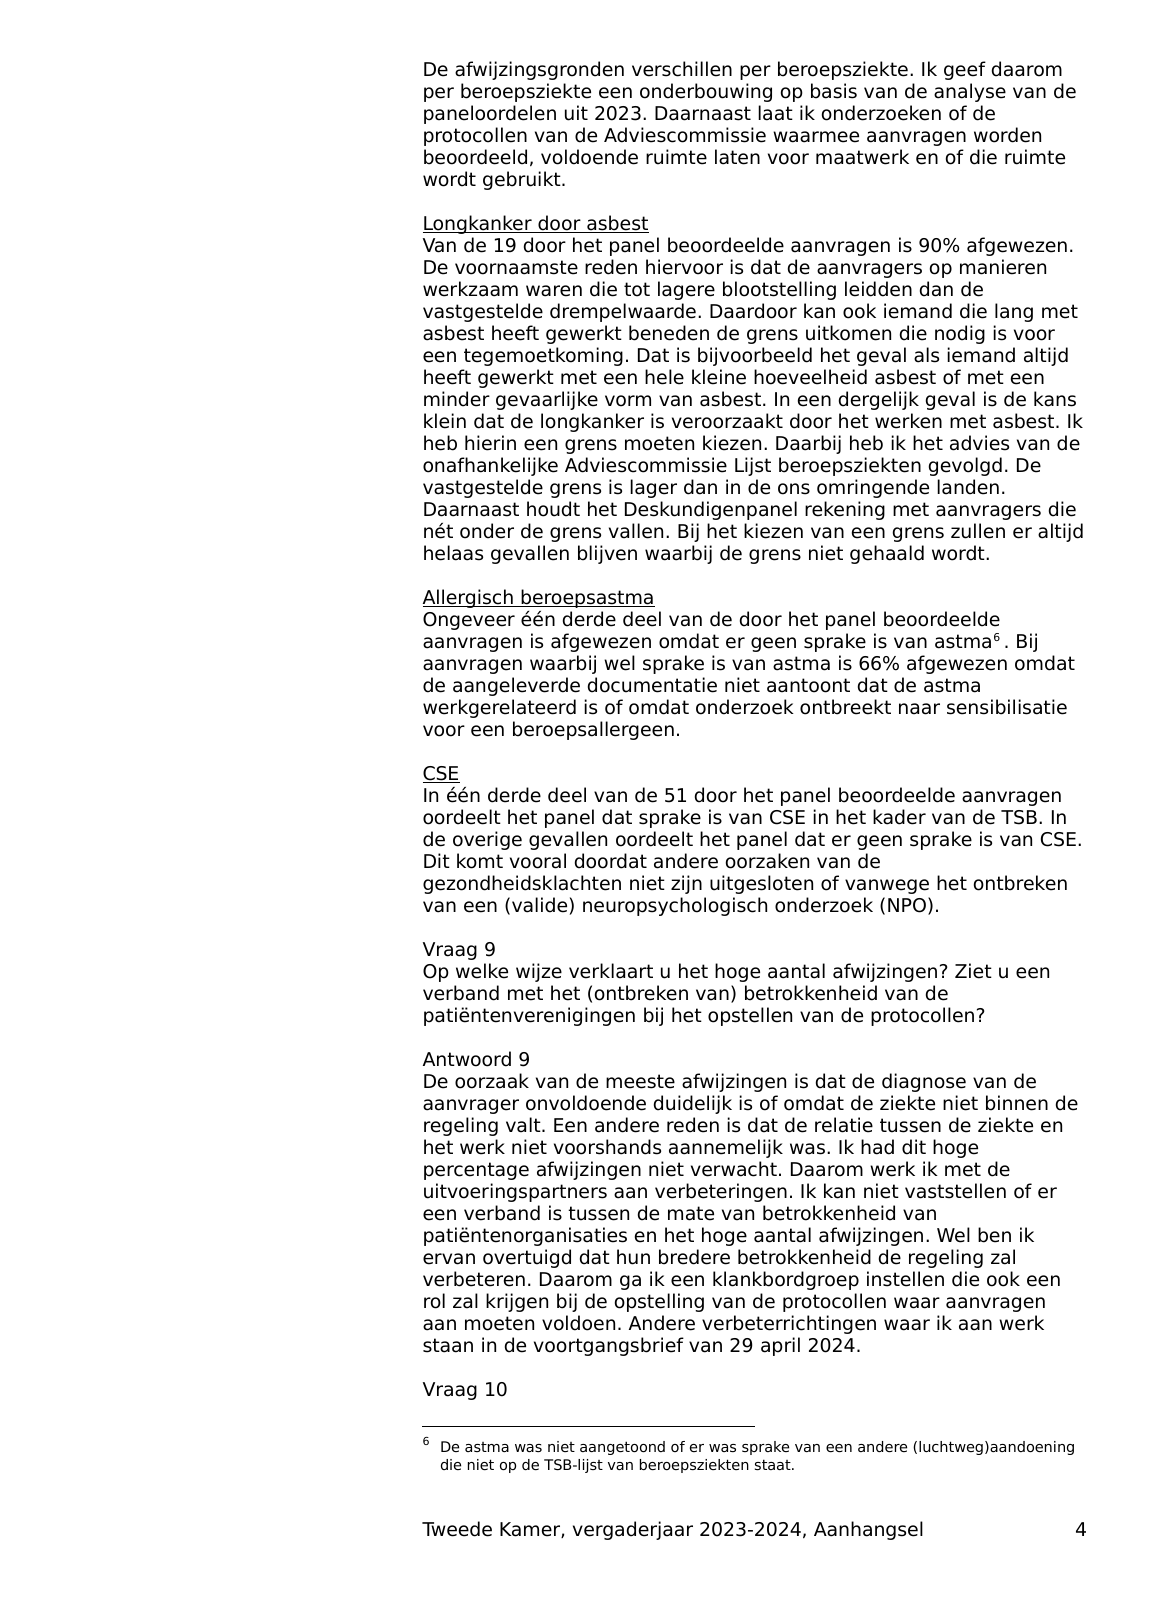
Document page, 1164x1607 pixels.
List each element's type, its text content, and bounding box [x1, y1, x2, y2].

text Longkanker door asbest [422, 213, 1087, 235]
text Antwoord 9 [422, 1049, 1087, 1071]
text Vraag 10 [422, 1379, 1087, 1401]
text Ongeveer één derde deel van de door het panel beoordeelde aanvragen is afgewezen omdat er geen sprake is van astma. Bij aanvragen waarbij wel sprake is van astma is 66% afgewezen omdat de aangeleverde documentatie niet aantoont dat de astma werkgerelateerd is of omdat onderzoek ontbreekt naar sensibilisatie voor een beroepsallergeen. [422, 609, 1087, 741]
text Allergisch beroepsastma [422, 587, 1087, 609]
text De oorzaak van de meeste afwijzingen is dat de diagnose van de aanvrager onvoldoende duidelijk is of omdat de ziekte niet binnen de regeling valt. Een andere reden is dat de relatie tussen de ziekte en het werk niet voorshands aannemelijk was. Ik had dit hoge percentage afwijzingen niet verwacht. Daarom werk ik met de uitvoeringspartners aan verbeteringen. Ik kan niet vaststellen of er een verband is tussen de mate van betrokkenheid van patiëntenorganisaties en het hoge aantal afwijzingen. Wel ben ik ervan overtuigd dat hun bredere betrokkenheid de regeling zal verbeteren. Daarom ga ik een klankbordgroep instellen die ook een rol zal krijgen bij de opstelling van de protocollen waar aanvragen aan moeten voldoen. Andere verbeterrichtingen waar ik aan werk staan in de voortgangsbrief van 29 april 2024. [422, 1071, 1087, 1357]
text De afwijzingsgronden verschillen per beroepsziekte. Ik geef daarom per beroepsziekte een onderbouwing op basis van de analyse van de paneloordelen uit 2023. Daarnaast laat ik onderzoeken of de protocollen van de Adviescommissie waarmee aanvragen worden beoordeeld, voldoende ruimte laten voor maatwerk en of die ruimte wordt gebruikt. [422, 59, 1087, 191]
text CSE [422, 763, 1087, 785]
text De astma was niet aangetoond of er was sprake van een andere (luchtweg)aandoening die niet op de TSB-lijst van beroepsziekten staat. [422, 1435, 1087, 1474]
text In één derde deel van de 51 door het panel beoordeelde aanvragen oordeelt het panel dat sprake is van CSE in het kader van de TSB. In de overige gevallen oordeelt het panel dat er geen sprake is van CSE. Dit komt vooral doordat andere oorzaken van de gezondheidsklachten niet zijn uitgesloten of vanwege het ontbreken van een (valide) neuropsychologisch onderzoek (NPO). [422, 785, 1087, 917]
text Op welke wijze verklaart u het hoge aantal afwijzingen? Ziet u een verband met het (ontbreken van) betrokkenheid van de patiëntenverenigingen bij het opstellen van de protocollen? [422, 961, 1087, 1027]
text Van de 19 door het panel beoordeelde aanvragen is 90% afgewezen. De voornaamste reden hiervoor is dat de aanvragers op manieren werkzaam waren die tot lagere blootstelling leidden dan de vastgestelde drempelwaarde. Daardoor kan ook iemand die lang met asbest heeft gewerkt beneden de grens uitkomen die nodig is voor een tegemoetkoming. Dat is bijvoorbeeld het geval als iemand altijd heeft gewerkt met een hele kleine hoeveelheid asbest of met een minder gevaarlijke vorm van asbest. In een dergelijk geval is de kans klein dat de longkanker is veroorzaakt door het werken met asbest. Ik heb hierin een grens moeten kiezen. Daarbij heb ik het advies van de onafhankelijke Adviescommissie Lijst beroepsziekten gevolgd. De vastgestelde grens is lager dan in de ons omringende landen. Daarnaast houdt het Deskundigenpanel rekening met aanvragers die nét onder de grens vallen. Bij het kiezen van een grens zullen er altijd helaas gevallen blijven waarbij de grens niet gehaald wordt. [422, 235, 1087, 565]
text Vraag 9 [422, 939, 1087, 961]
